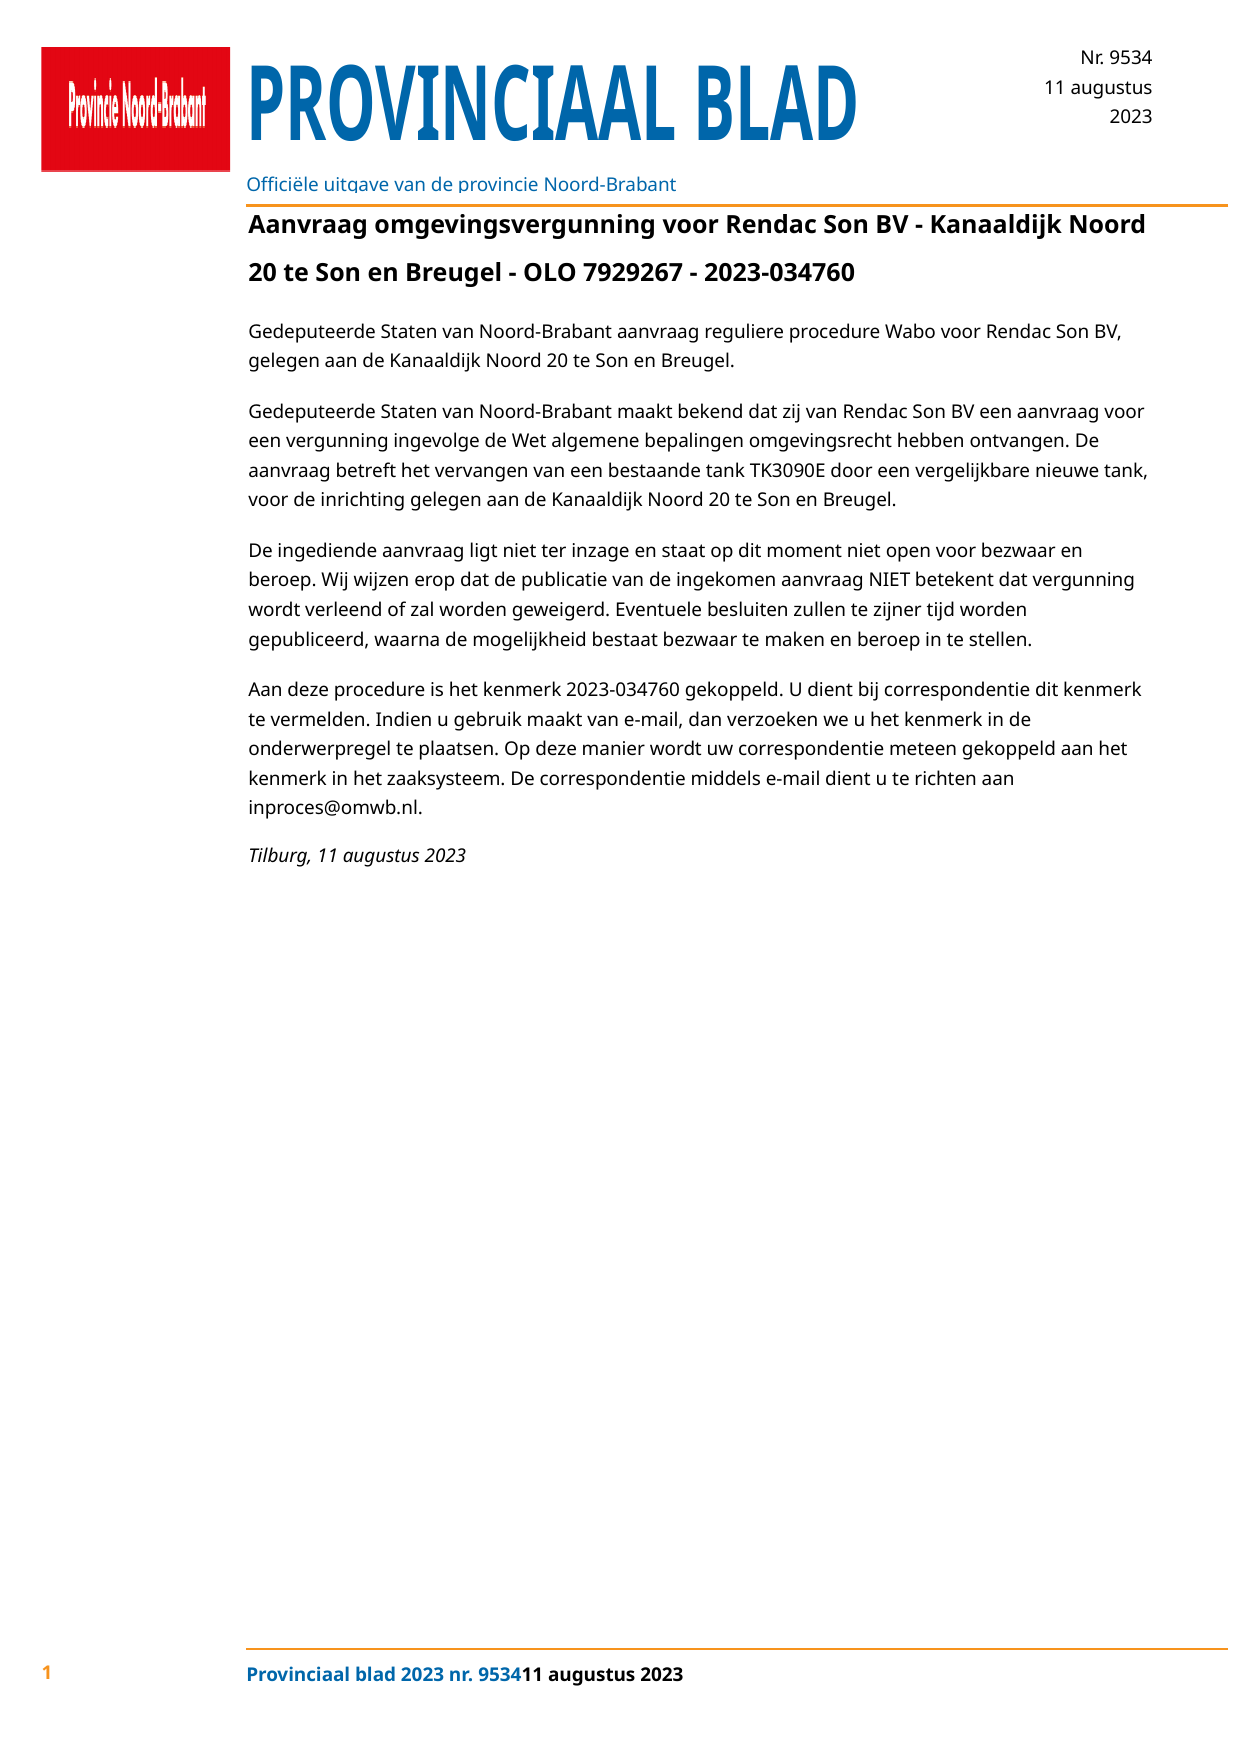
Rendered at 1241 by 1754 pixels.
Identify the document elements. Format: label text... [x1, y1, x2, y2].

text Aanvraag omgevingsvergunning voor Rendac Son BV - Kanaaldijk Noord 20 te Son en Breugel - OLO 7929267 - 2023-034760 [248, 207, 1152, 288]
text Gedeputeerde Staten van Noord-Brabant aanvraag reguliere procedure Wabo voor Rendac Son BV, gelegen aan de Kanaaldijk Noord 20 te Son en Breugel. [248, 318, 1152, 373]
text Tilburg, 11 augustus 2023 [248, 842, 1152, 868]
text Gedeputeerde Staten van Noord-Brabant maakt bekend dat zij van Rendac Son BV een aanvraag voor een vergunning ingevolge de Wet algemene bepalingen omgevingsrecht hebben ontvangen. De aanvraag betreft het vervangen van een bestaande tank TK3090E door een vergelijkbare nieuwe tank, voor de inrichting gelegen aan de Kanaaldijk Noord 20 te Son en Breugel. [248, 398, 1152, 512]
text Aan deze procedure is het kenmerk 2023-034760 gekoppeld. U dient bij correspondentie dit kenmerk te vermelden. Indien u gebruik maakt van e-mail, dan verzoeken we u het kenmerk in de onderwerpregel te plaatsen. Op deze manier wordt uw correspondentie meteen gekoppeld aan het kenmerk in het zaaksysteem. De correspondentie middels e-mail dient u te richten aan inproces@omwb.nl. [248, 676, 1152, 820]
picture [41, 47, 231, 172]
text De ingediende aanvraag ligt niet ter inzage en staat op dit moment niet open voor bezwaar en beroep. Wij wijzen erop dat de publicatie van de ingekomen aanvraag NIET betekent dat vergunning wordt verleend of zal worden geweigerd. Eventuele besluiten zullen te zijner tijd worden gepubliceerd, waarna de mogelijkheid bestaat bezwaar te maken en beroep in te stellen. [248, 537, 1152, 652]
